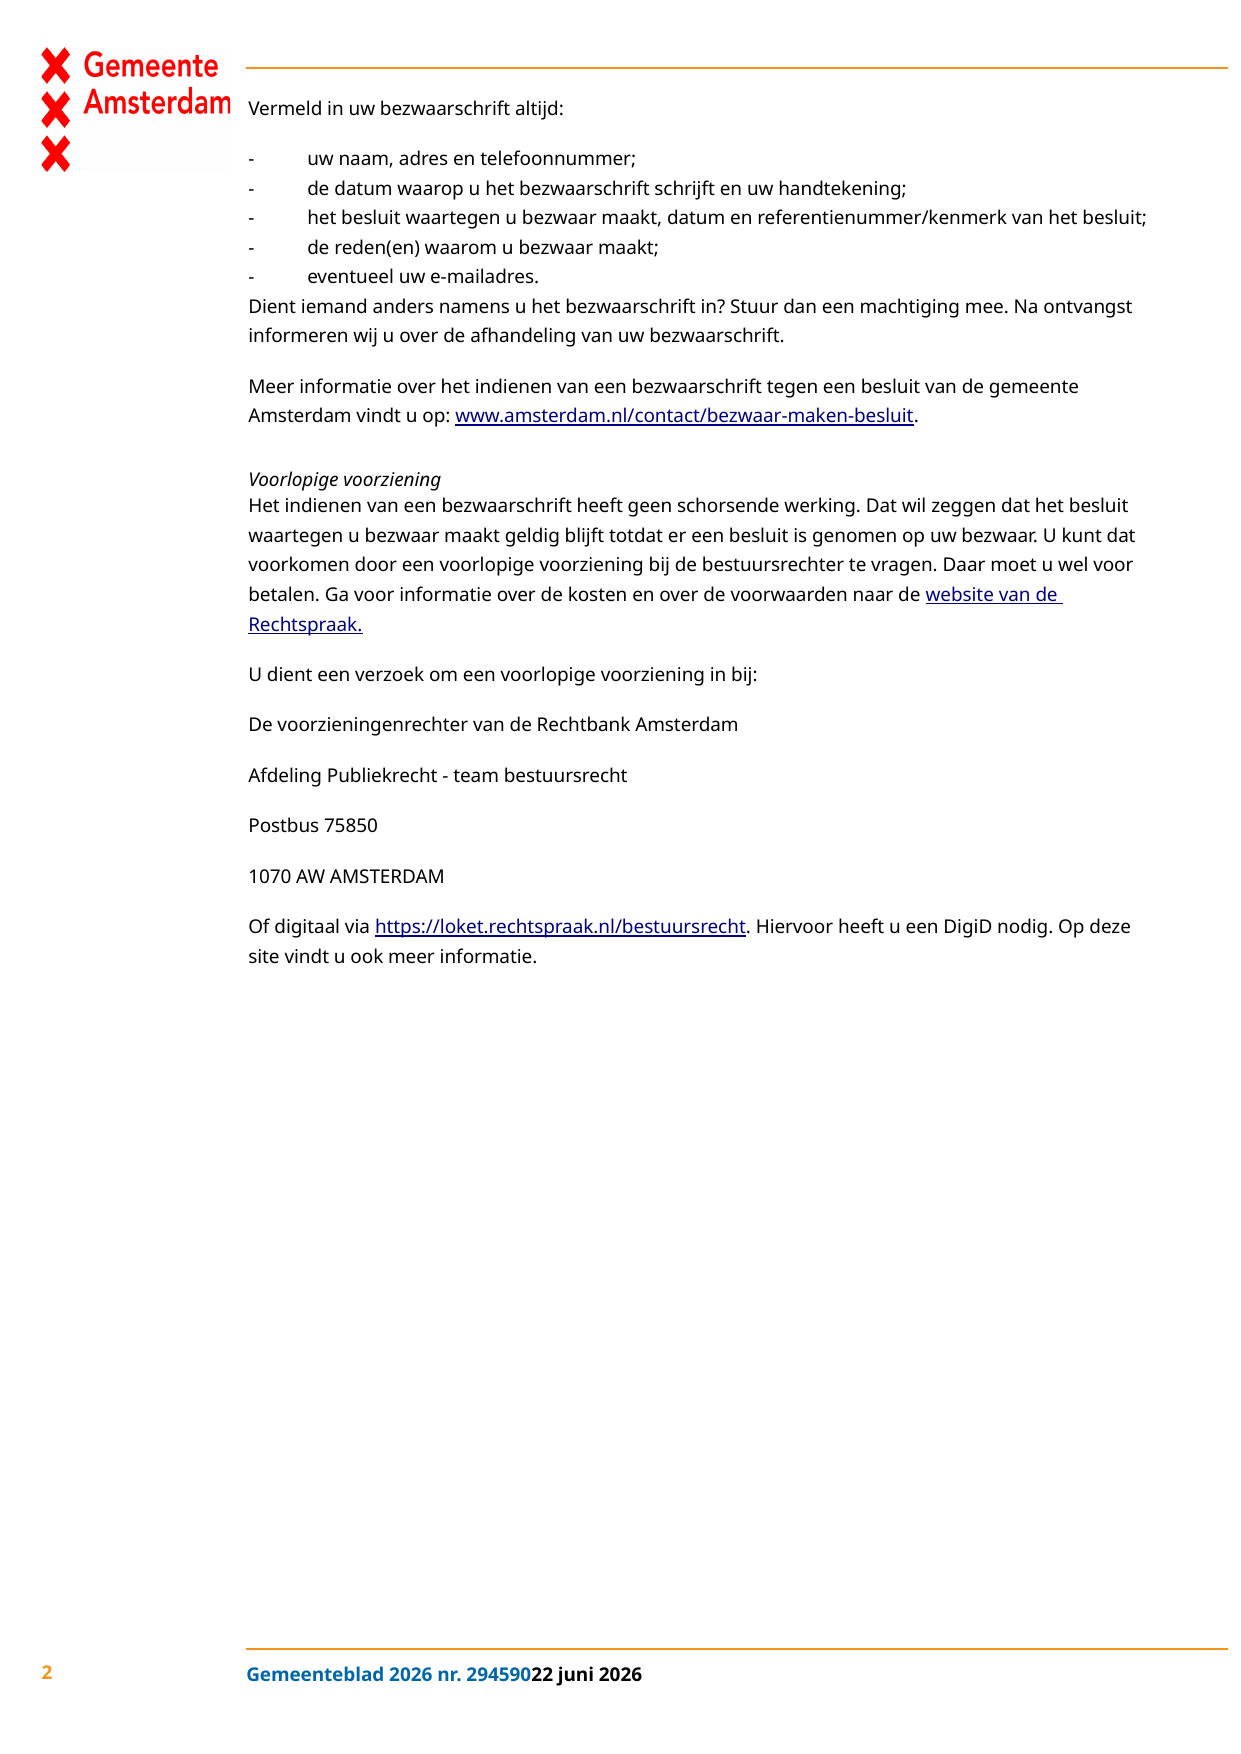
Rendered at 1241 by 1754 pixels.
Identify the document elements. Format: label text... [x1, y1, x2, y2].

text Het indienen van een bezwaarschrift heeft geen schorsende werking. Dat wil zeggen dat het besluit waartegen u bezwaar maakt geldig blijft totdat er een besluit is genomen op uw bezwaar. U kunt dat voorkomen door een voorlopige voorziening bij de bestuursrechter te vragen. Daar moet u wel voor betalen. Ga voor informatie over de kosten en over de voorwaarden naar de website van de Rechtspraak. [248, 492, 1152, 636]
list uw naam, adres en telefoonnummer; [248, 145, 1152, 171]
text Voorlopige voorziening [248, 467, 1152, 492]
list de datum waarop u het bezwaarschrift schrijft en uw handtekening; [248, 175, 1152, 201]
text 1070 AW AMSTERDAM [248, 863, 1152, 888]
picture [41, 47, 231, 172]
text Of digitaal via https://loket.rechtspraak.nl/bestuursrecht. Hiervoor heeft u een DigiD nodig. Op deze site vindt u ook meer informatie. [248, 913, 1152, 968]
text Vermeld in uw bezwaarschrift altijd: [248, 95, 1152, 121]
text Postbus 75850 [248, 812, 1152, 838]
text Meer informatie over het indienen van een bezwaarschrift tegen een besluit van de gemeente Amsterdam vindt u op: www.amsterdam.nl/contact/bezwaar-maken-besluit. [248, 373, 1152, 428]
list eventueel uw e-mailadres. [248, 263, 1152, 289]
text Dient iemand anders namens u het bezwaarschrift in? Stuur dan een machtiging mee. Na ontvangst informeren wij u over de afhandeling van uw bezwaarschrift. [248, 293, 1152, 348]
text De voorzieningenrechter van de Rechtbank Amsterdam [248, 712, 1152, 737]
text Afdeling Publiekrecht - team bestuursrecht [248, 762, 1152, 788]
list het besluit waartegen u bezwaar maakt, datum en referentienummer/kenmerk van het besluit; [248, 204, 1152, 230]
text U dient een verzoek om een voorlopige voorziening in bij: [248, 661, 1152, 687]
list de reden(en) waarom u bezwaar maakt; [248, 234, 1152, 260]
